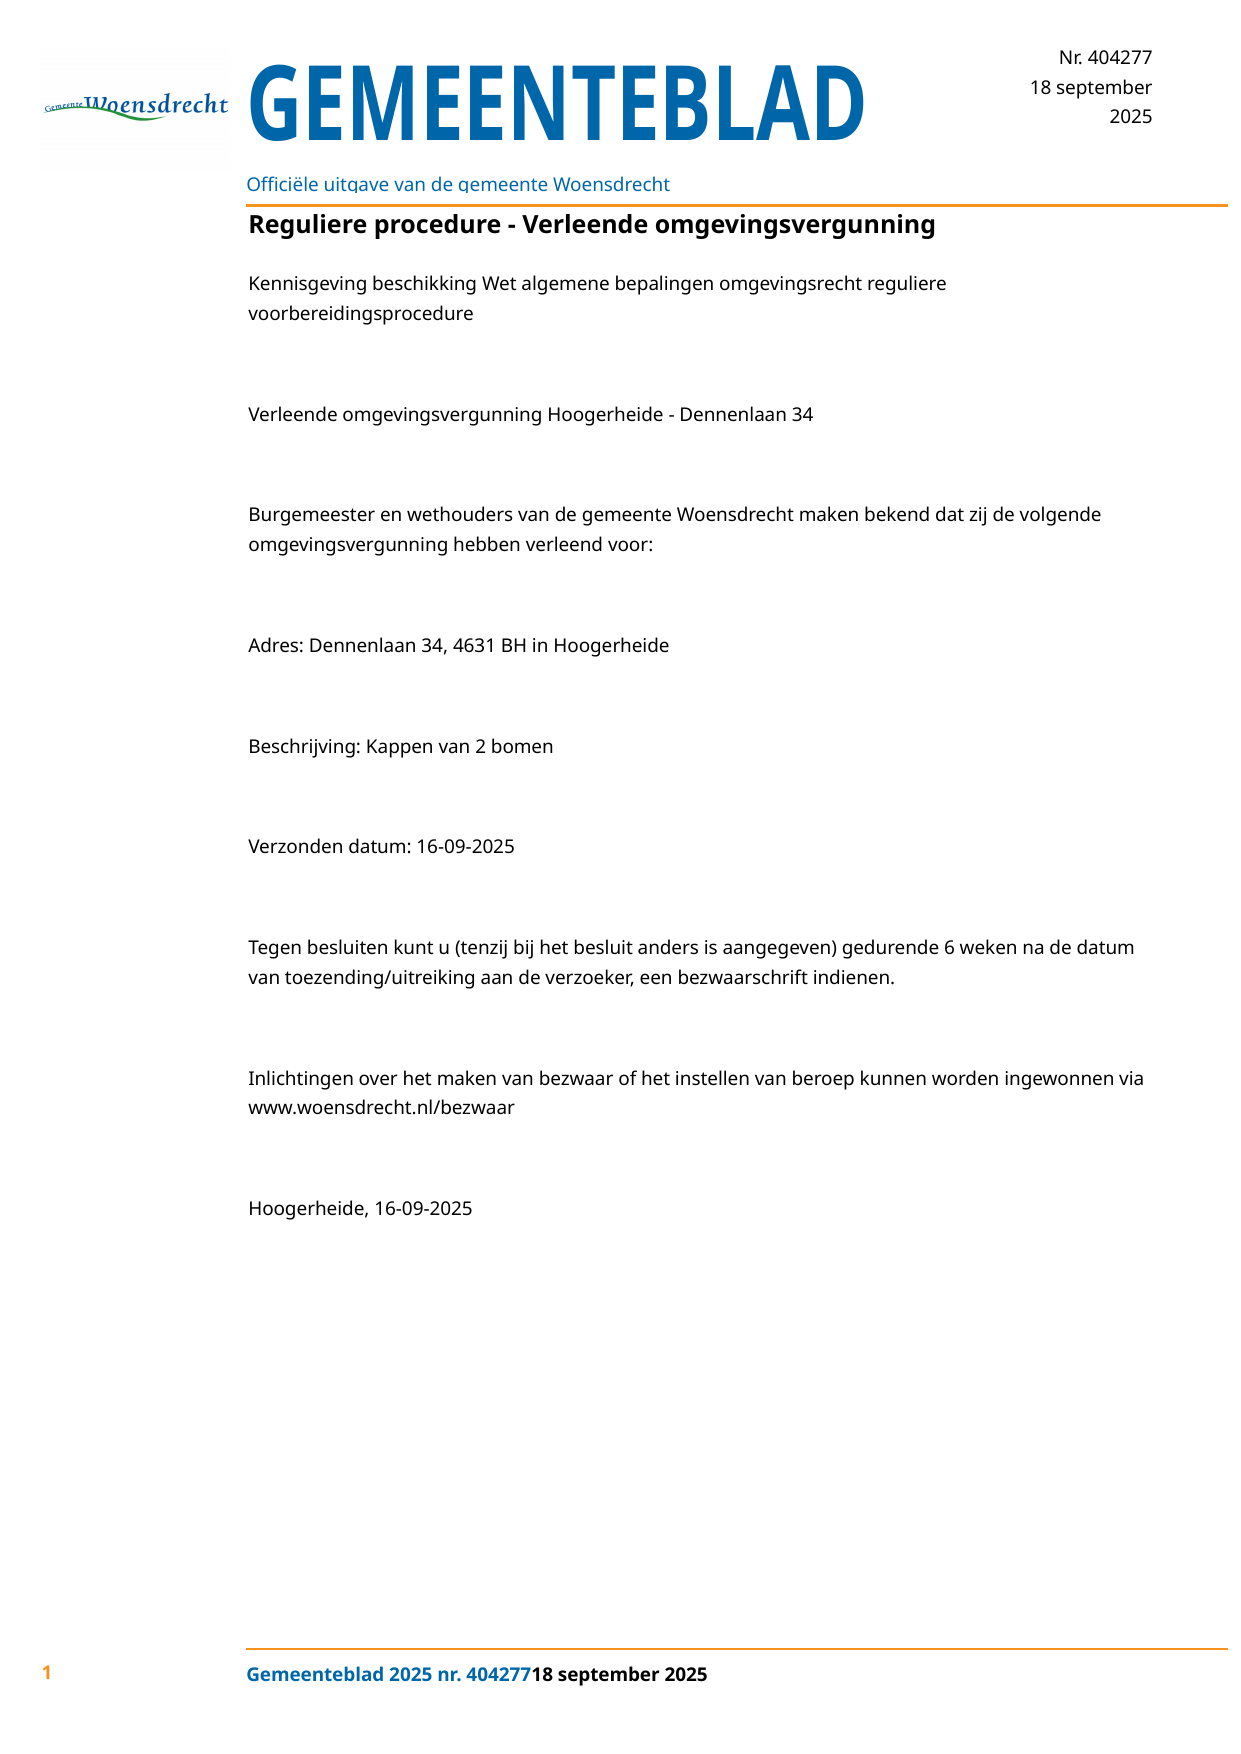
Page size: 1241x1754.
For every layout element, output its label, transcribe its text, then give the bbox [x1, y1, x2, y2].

text Inlichtingen over het maken van bezwaar of het instellen van beroep kunnen worden ingewonnen via www.woensdrecht.nl/bezwaar [248, 1065, 1152, 1120]
text Tegen besluiten kunt u (tenzij bij het besluit anders is aangegeven) gedurende 6 weken na de datum van toezending/uitreiking aan de verzoeker, een bezwaarschrift indienen. [248, 934, 1152, 990]
picture [41, 47, 231, 172]
text Verzonden datum: 16-09-2025 [248, 834, 1152, 859]
text Adres: Dennenlaan 34, 4631 BH in Hoogerheide [248, 632, 1152, 658]
text Beschrijving: Kappen van 2 bomen [248, 733, 1152, 758]
text Verleende omgevingsvergunning Hoogerheide - Dennenlaan 34 [248, 401, 1152, 426]
text Burgemeester en wethouders van de gemeente Woensdrecht maken bekend dat zij de volgende omgevingsvergunning hebben verleend voor: [248, 502, 1152, 557]
text Kennisgeving beschikking Wet algemene bepalingen omgevingsrecht reguliere voorbereidingsprocedure [248, 270, 1152, 326]
text Reguliere procedure - Verleende omgevingsvergunning [248, 207, 1152, 241]
text Hoogerheide, 16-09-2025 [248, 1195, 1152, 1221]
